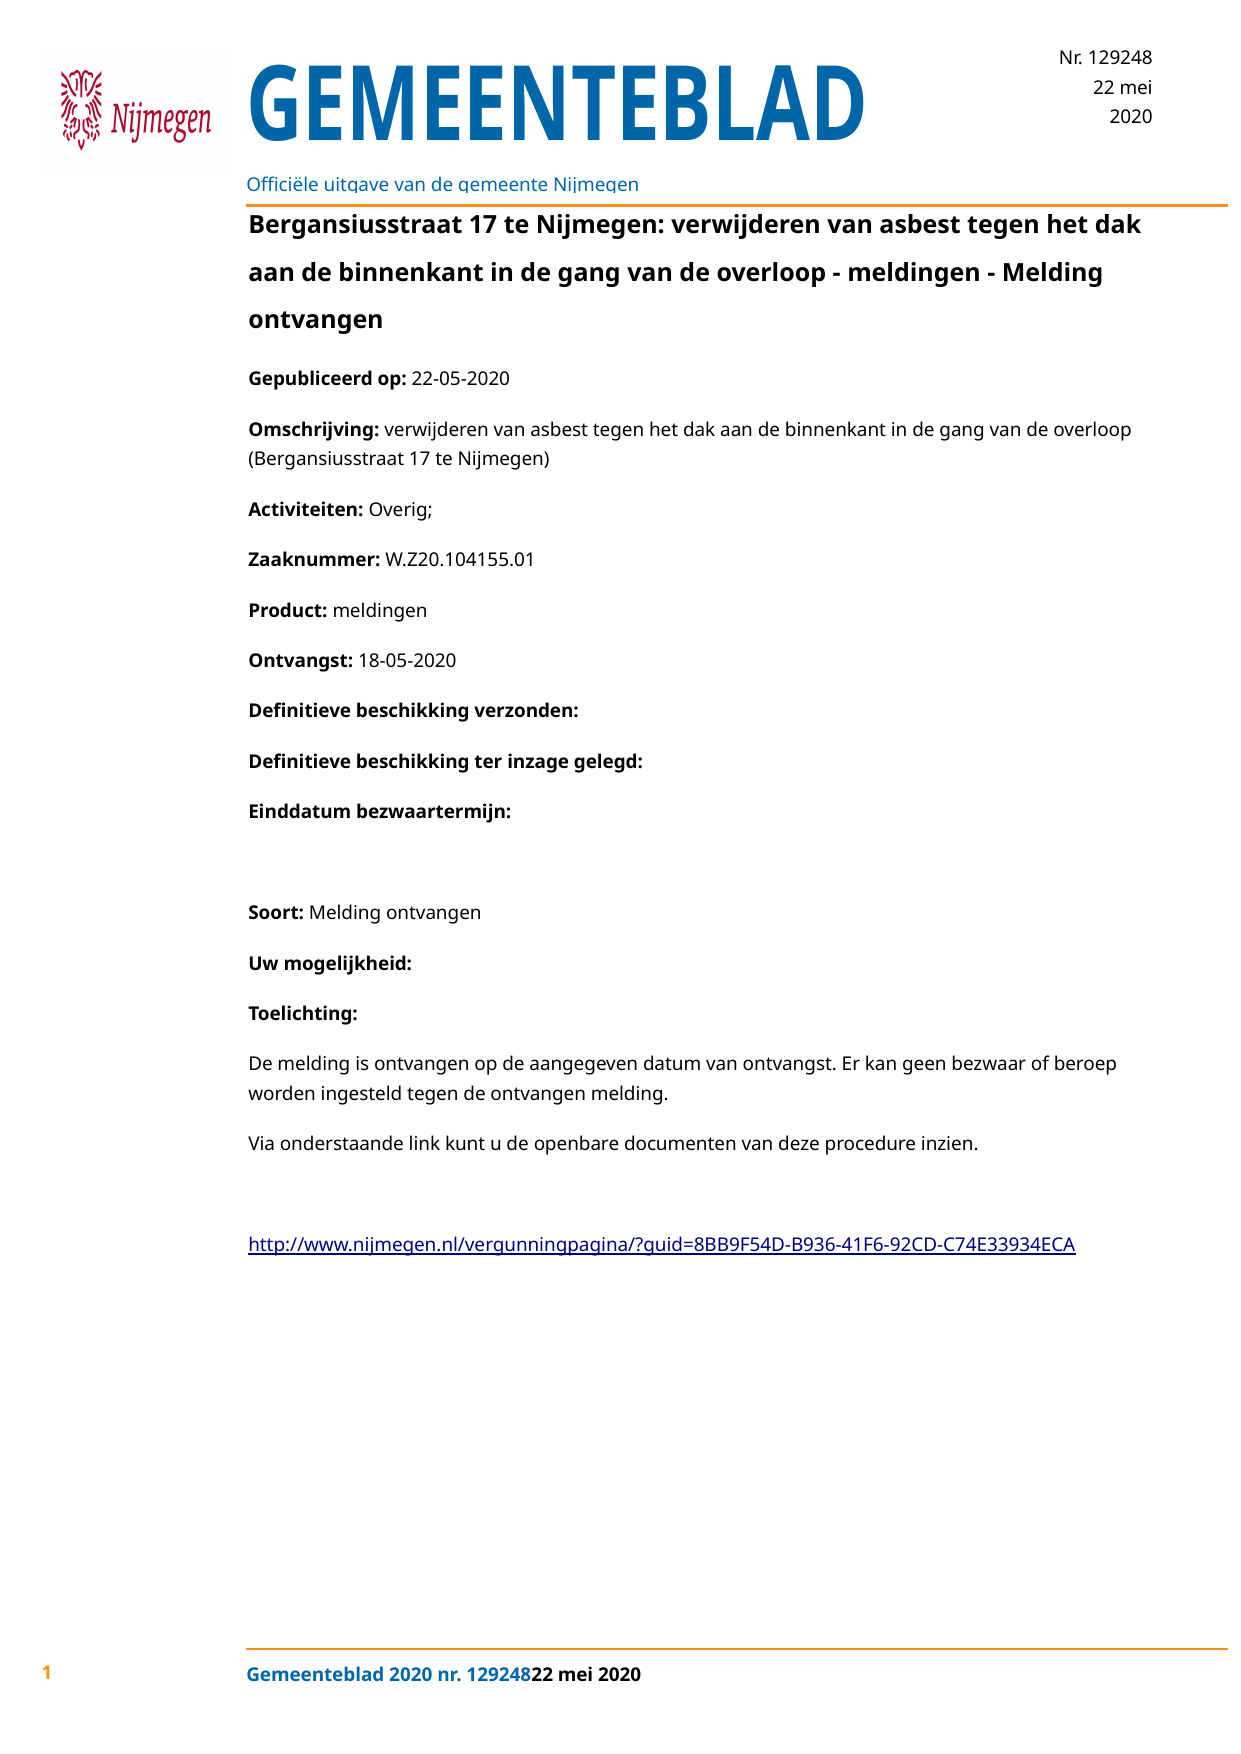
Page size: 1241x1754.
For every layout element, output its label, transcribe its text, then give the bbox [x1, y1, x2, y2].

text Product: meldingen [248, 597, 1152, 622]
text Definitieve beschikking verzonden: [248, 698, 1152, 723]
picture [41, 47, 231, 172]
text http://www.nijmegen.nl/vergunningpagina/?guid=8BB9F54D-B936-41F6-92CD-C74E33934ECA [248, 1231, 1152, 1257]
text Via onderstaande link kunt u de openbare documenten van deze procedure inzien. [248, 1131, 1152, 1156]
text Ontvangst: 18-05-2020 [248, 647, 1152, 673]
text Uw mogelijkheid: [248, 950, 1152, 975]
text Omschrijving: verwijderen van asbest tegen het dak aan de binnenkant in de gang van de overloop (Bergansiusstraat 17 te Nijmegen) [248, 416, 1152, 471]
text Einddatum bezwaartermijn: [248, 798, 1152, 824]
text Definitieve beschikking ter inzage gelegd: [248, 748, 1152, 774]
text Gepubliceerd op: 22-05-2020 [248, 366, 1152, 391]
text Bergansiusstraat 17 te Nijmegen: verwijderen van asbest tegen het dak aan de binnenkant in de gang van de overloop - meldingen - Melding ontvangen [248, 207, 1152, 336]
text Activiteiten: Overig; [248, 496, 1152, 522]
text Soort: Melding ontvangen [248, 899, 1152, 925]
text Toelichting: [248, 1000, 1152, 1026]
text De melding is ontvangen op de aangegeven datum van ontvangst. Er kan geen bezwaar of beroep worden ingesteld tegen de ontvangen melding. [248, 1051, 1152, 1106]
text Zaaknummer: W.Z20.104155.01 [248, 546, 1152, 572]
